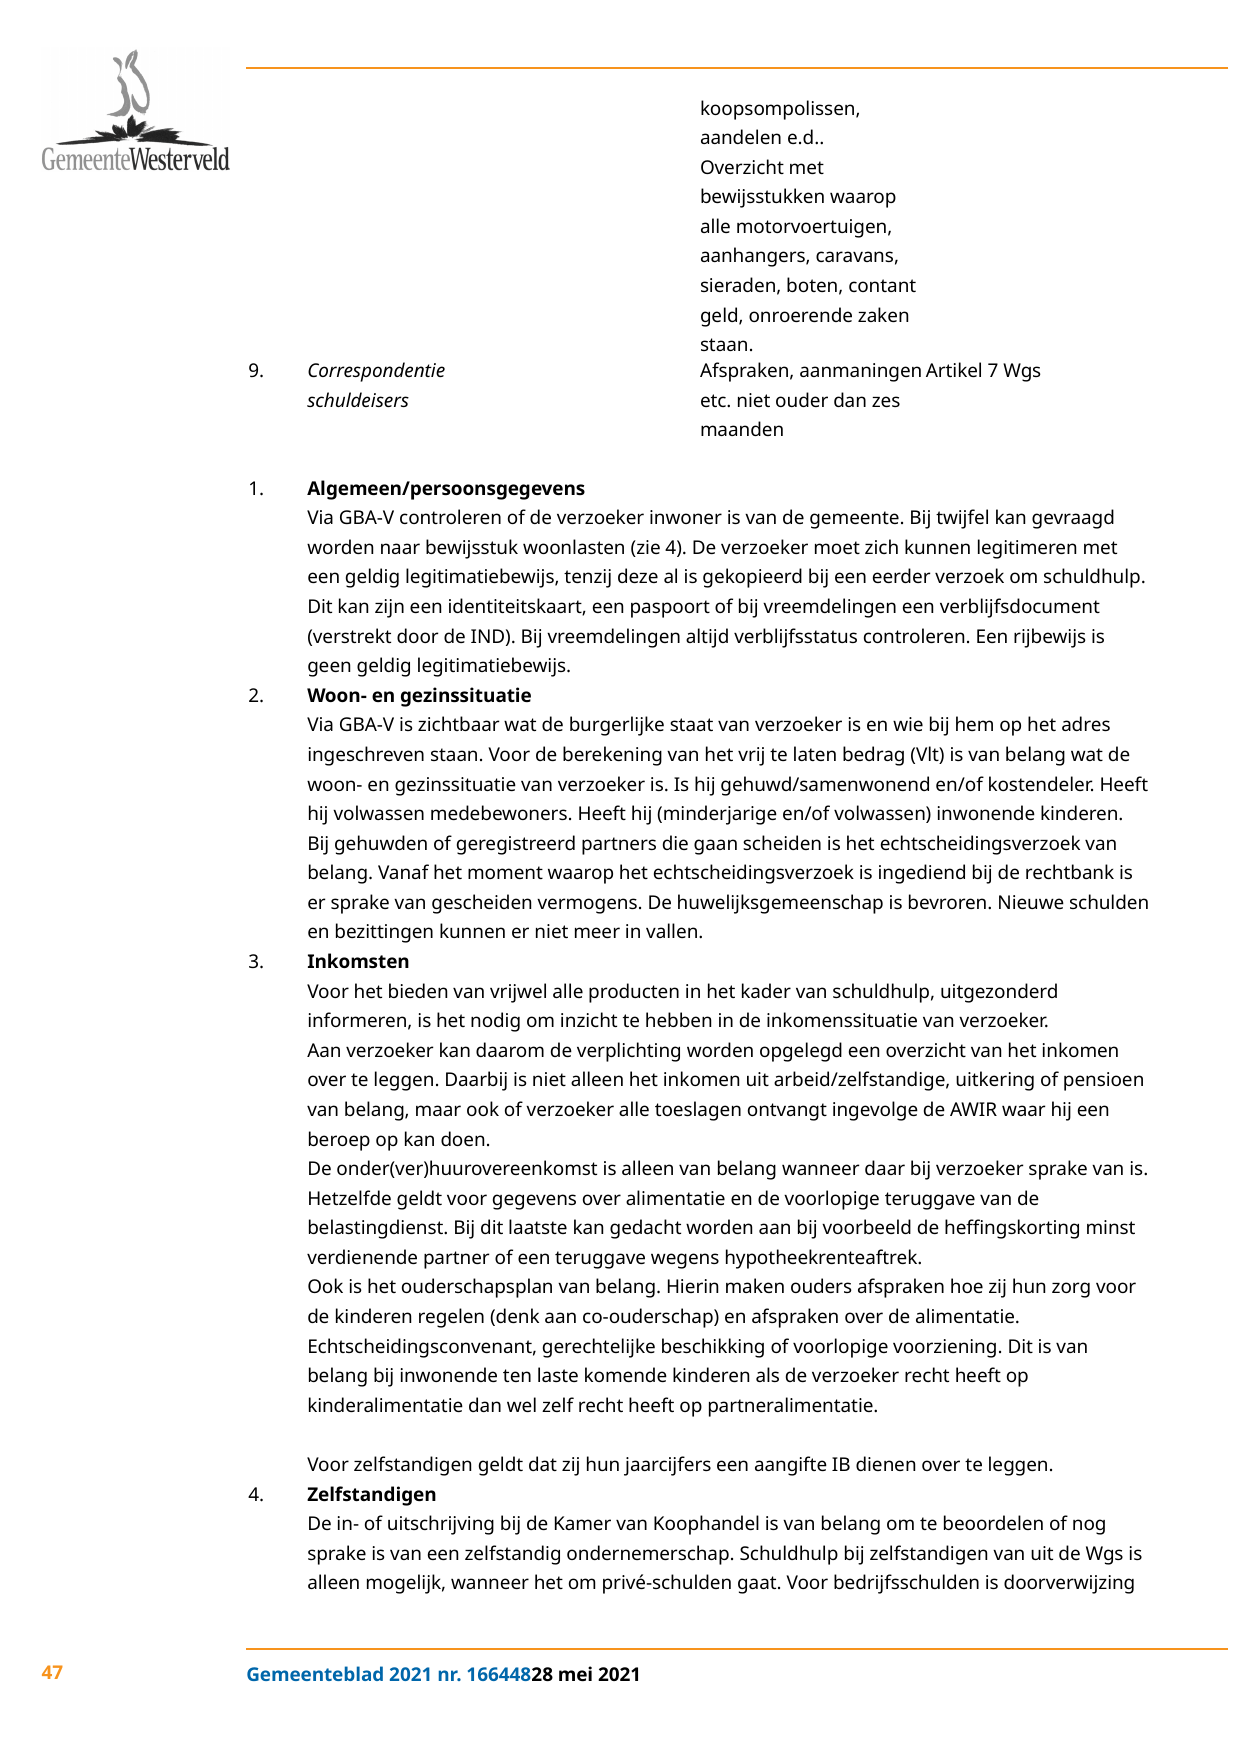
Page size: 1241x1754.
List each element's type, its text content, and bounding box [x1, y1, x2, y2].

list Bij gehuwden of geregistreerd partners die gaan scheiden is het echtscheidingsverzoek van belang. Vanaf het moment waarop het echtscheidingsverzoek is ingediend bij de rechtbank is er sprake van gescheiden vermogens. De huwelijksgemeenschap is bevroren. Nieuwe schulden en bezittingen kunnen er niet meer in vallen. [248, 830, 1152, 944]
list Voor het bieden van vrijwel alle producten in het kader van schuldhulp, uitgezonderd informeren, is het nodig om inzicht te hebben in de inkomenssituatie van verzoeker. [248, 978, 1152, 1033]
table_cell [926, 95, 1152, 357]
list Inkomsten [248, 948, 1152, 974]
list Voor zelfstandigen geldt dat zij hun jaarcijfers een aangifte IB dienen over te leggen. [248, 1451, 1152, 1477]
list Algemeen/persoonsgegevens [248, 475, 1152, 501]
picture [41, 47, 231, 172]
list Aan verzoeker kan daarom de verplichting worden opgelegd een overzicht van het inkomen over te leggen. Daarbij is niet alleen het inkomen uit arbeid/zelfstandige, uitkering of pensioen van belang, maar ook of verzoeker alle toeslagen ontvangt ingevolge de AWIR waar hij een beroep op kan doen. [248, 1037, 1152, 1151]
list Woon- en gezinssituatie [248, 682, 1152, 708]
list Zelfstandigen [248, 1481, 1152, 1506]
table_cell [474, 357, 700, 442]
list Ook is het ouderschapsplan van belang. Hierin maken ouders afspraken hoe zij hun zorg voor de kinderen regelen (denk aan co-ouderschap) en afspraken over de alimentatie. Echtscheidingsconvenant, gerechtelijke beschikking of voorlopige voorziening. Dit is van belang bij inwonende ten laste komende kinderen als de verzoeker recht heeft op kinderalimentatie dan wel zelf recht heeft op partneralimentatie. [248, 1274, 1152, 1418]
list Via GBA-V is zichtbaar wat de burgerlijke staat van verzoeker is en wie bij hem op het adres ingeschreven staan. Voor de berekening van het vrij te laten bedrag (Vlt) is van belang wat de woon- en gezinssituatie van verzoeker is. Is hij gehuwd/samenwonend en/of kostendeler. Heeft hij volwassen medebewoners. Heeft hij (minderjarige en/of volwassen) inwonende kinderen. [248, 712, 1152, 826]
table_cell koopsompolissen, aandelen e.d.. Overzicht met bewijsstukken waarop alle motorvoertuigen, aanhangers, caravans, sieraden, boten, contant geld, onroerende zaken staan. [700, 95, 926, 357]
table_cell Correspondentie schuldeisers [248, 357, 474, 442]
list De in- of uitschrijving bij de Kamer van Koophandel is van belang om te beoordelen of nog sprake is van een zelfstandig ondernemerschap. Schuldhulp bij zelfstandigen van uit de Wgs is alleen mogelijk, wanneer het om privé-schulden gaat. Voor bedrijfsschulden is doorverwijzing [248, 1510, 1152, 1595]
list De onder(ver)huurovereenkomst is alleen van belang wanneer daar bij verzoeker sprake van is. Hetzelfde geldt voor gegevens over alimentatie en de voorlopige teruggave van de belastingdienst. Bij dit laatste kan gedacht worden aan bij voorbeeld de heffingskorting minst verdienende partner of een teruggave wegens hypotheekrenteaftrek. [248, 1155, 1152, 1270]
table_cell Artikel 7 Wgs [926, 357, 1152, 442]
list Via GBA-V controleren of de verzoeker inwoner is van de gemeente. Bij twijfel kan gevraagd worden naar bewijsstuk woonlasten (zie 4). De verzoeker moet zich kunnen legitimeren met een geldig legitimatiebewijs, tenzij deze al is gekopieerd bij een eerder verzoek om schuldhulp. Dit kan zijn een identiteitskaart, een paspoort of bij vreemdelingen een verblijfsdocument (verstrekt door de IND). Bij vreemdelingen altijd verblijfsstatus controleren. Een rijbewijs is geen geldig legitimatiebewijs. [248, 504, 1152, 678]
table_cell [248, 95, 474, 357]
table_cell Afspraken, aanmaningen etc. niet ouder dan zes maanden [700, 357, 926, 442]
table_cell [474, 95, 700, 357]
